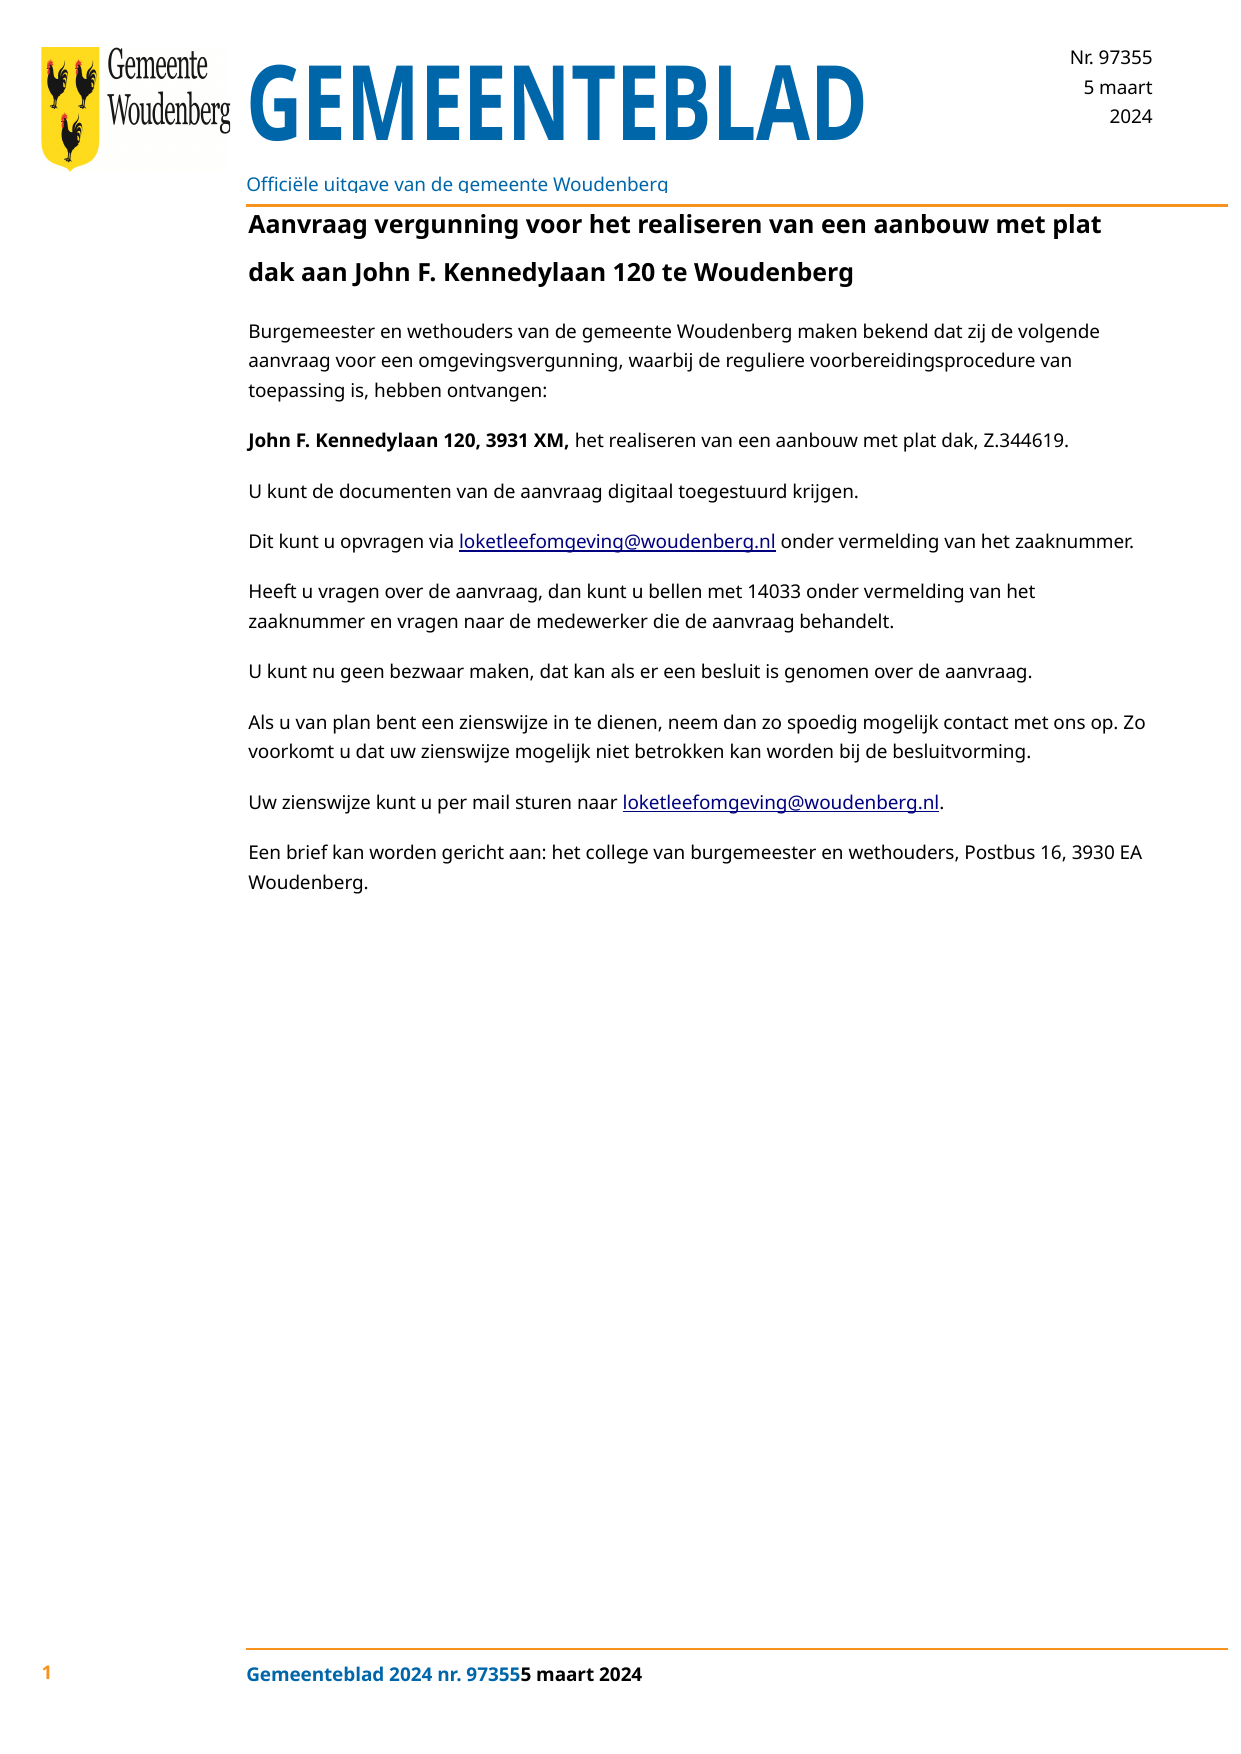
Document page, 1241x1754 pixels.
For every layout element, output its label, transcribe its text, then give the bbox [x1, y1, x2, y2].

text Heeft u vragen over de aanvraag, dan kunt u bellen met 14033 onder vermelding van het zaaknummer en vragen naar de medewerker die de aanvraag behandelt. [248, 579, 1152, 634]
text Als u van plan bent een zienswijze in te dienen, neem dan zo spoedig mogelijk contact met ons op. Zo voorkomt u dat uw zienswijze mogelijk niet betrokken kan worden bij de besluitvorming. [248, 709, 1152, 764]
text U kunt nu geen bezwaar maken, dat kan als er een besluit is genomen over de aanvraag. [248, 659, 1152, 684]
text Aanvraag vergunning voor het realiseren van een aanbouw met plat dak aan John F. Kennedylaan 120 te Woudenberg [248, 207, 1152, 288]
text Een brief kan worden gericht aan: het college van burgemeester en wethouders, Postbus 16, 3930 EA Woudenberg. [248, 839, 1152, 895]
text John F. Kennedylaan 120, 3931 XM, het realiseren van een aanbouw met plat dak, Z.344619. [248, 427, 1152, 453]
picture [41, 47, 231, 172]
text Burgemeester en wethouders van de gemeente Woudenberg maken bekend dat zij de volgende aanvraag voor een omgevingsvergunning, waarbij de reguliere voorbereidingsprocedure van toepassing is, hebben ontvangen: [248, 318, 1152, 403]
text Dit kunt u opvragen via loketleefomgeving@woudenberg.nl onder vermelding van het zaaknummer. [248, 528, 1152, 554]
text Uw zienswijze kunt u per mail sturen naar loketleefomgeving@woudenberg.nl. [248, 789, 1152, 815]
text U kunt de documenten van de aanvraag digitaal toegestuurd krijgen. [248, 478, 1152, 504]
